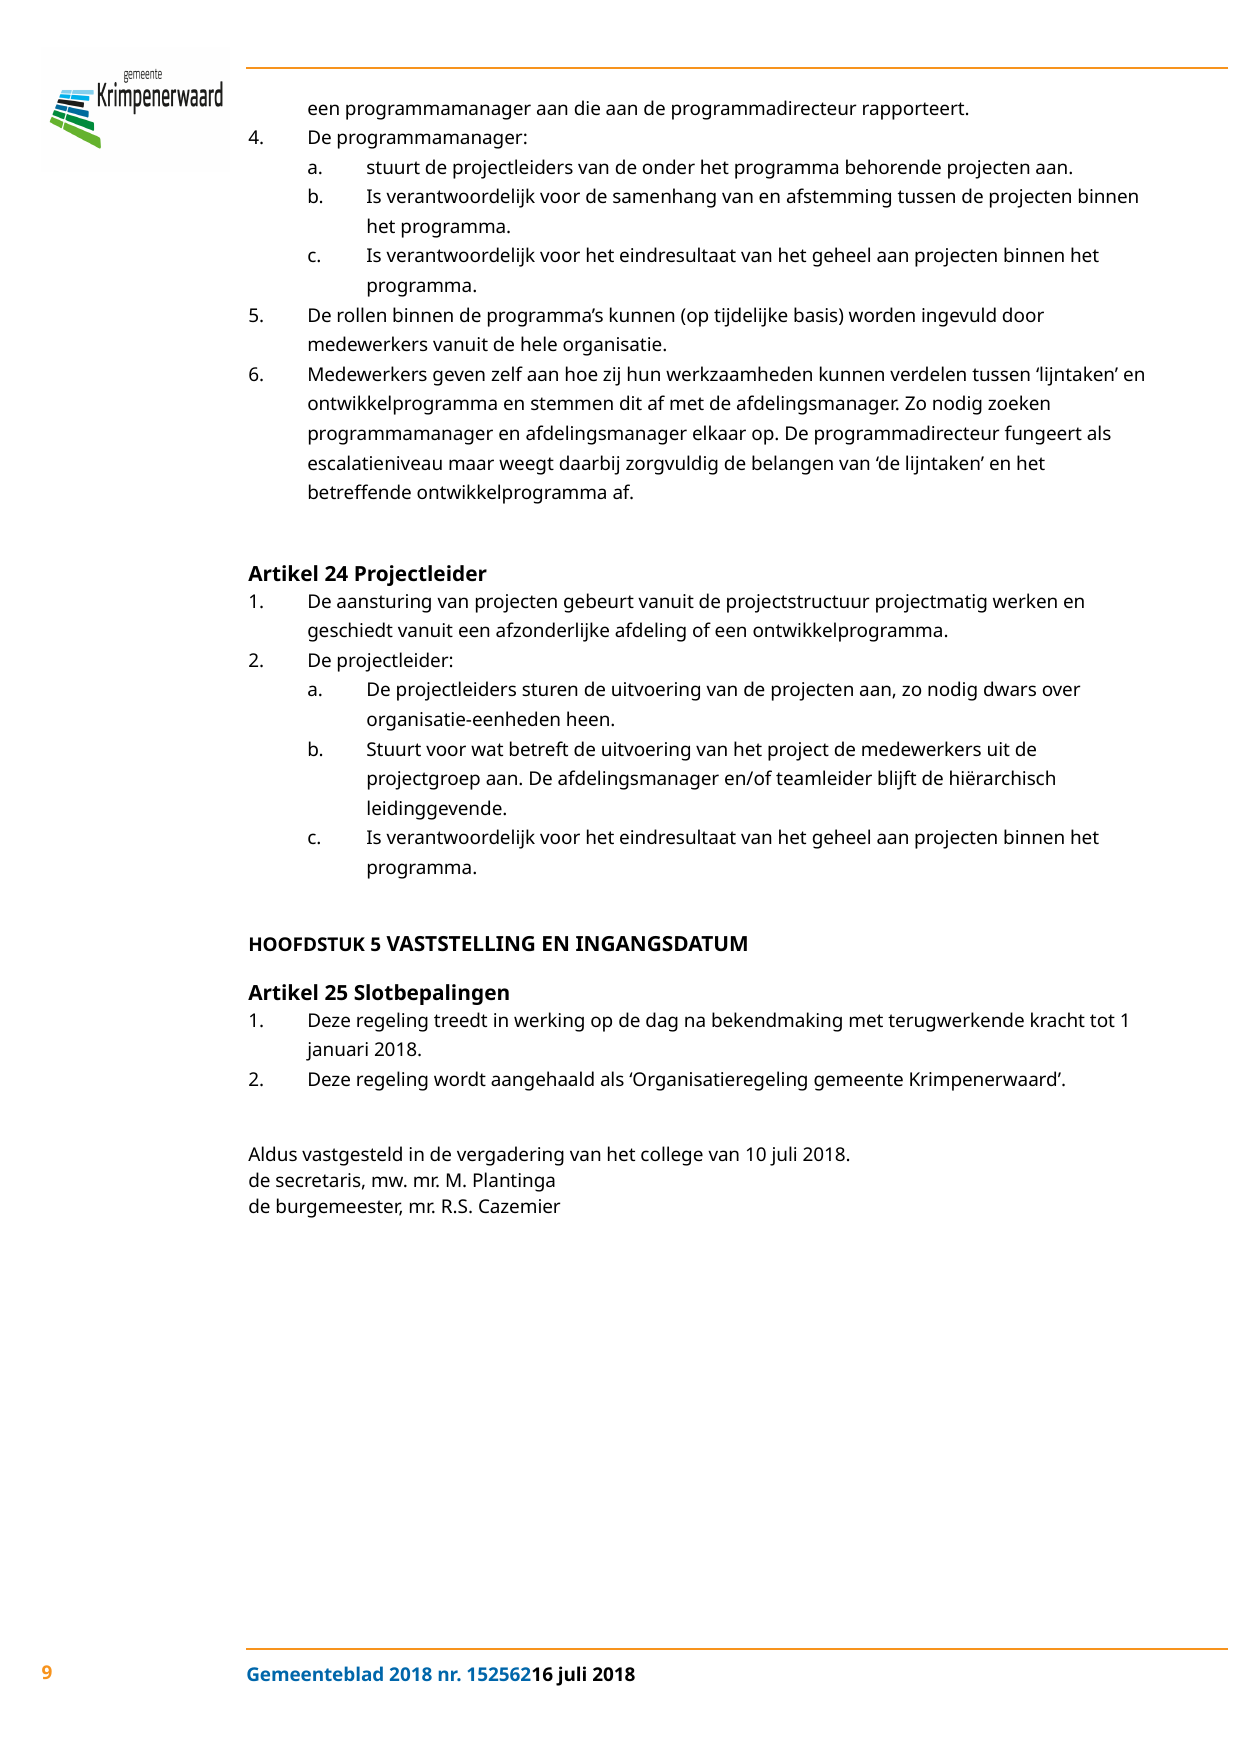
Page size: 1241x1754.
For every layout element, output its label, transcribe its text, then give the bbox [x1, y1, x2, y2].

list Is verantwoordelijk voor het eindresultaat van het geheel aan projecten binnen het programma. [307, 824, 1152, 880]
text Artikel 25 Slotbepalingen [248, 978, 1152, 1007]
text de burgemeester, mr. R.S. Cazemier [248, 1193, 1152, 1218]
list stuurt de projectleiders van de onder het programma behorende projecten aan. [307, 154, 1152, 180]
list De aansturing van projecten gebeurt vanuit de projectstructuur projectmatig werken en geschiedt vanuit een afzonderlijke afdeling of een ontwikkelprogramma. [248, 588, 1152, 643]
text Aldus vastgesteld in de vergadering van het college van 10 juli 2018. [248, 1141, 1152, 1167]
list De projectleider: [248, 647, 1152, 673]
list een programmamanager aan die aan de programmadirecteur rapporteert. [248, 95, 1152, 121]
list De projectleiders sturen de uitvoering van de projecten aan, zo nodig dwars over organisatie-eenheden heen. [307, 677, 1152, 732]
text de secretaris, mw. mr. M. Plantinga [248, 1167, 1152, 1193]
list Deze regeling wordt aangehaald als ‘Organisatieregeling gemeente Krimpenerwaard’. [248, 1066, 1152, 1092]
text Artikel 24 Projectleider [248, 559, 1152, 588]
text HOOFDSTUK 5 VASTSTELLING EN INGANGSDATUM [248, 929, 1152, 958]
list Stuurt voor wat betreft de uitvoering van het project de medewerkers uit de projectgroep aan. De afdelingsmanager en/of teamleider blijft de hiërarchisch leidinggevende. [307, 736, 1152, 821]
list De programmamanager: [248, 124, 1152, 150]
list Deze regeling treedt in werking op de dag na bekendmaking met terugwerkende kracht tot 1 januari 2018. [248, 1007, 1152, 1062]
list De rollen binnen de programma’s kunnen (op tijdelijke basis) worden ingevuld door medewerkers vanuit de hele organisatie. [248, 302, 1152, 357]
list Is verantwoordelijk voor de samenhang van en afstemming tussen de projecten binnen het programma. [307, 183, 1152, 239]
list Is verantwoordelijk voor het eindresultaat van het geheel aan projecten binnen het programma. [307, 243, 1152, 298]
list Medewerkers geven zelf aan hoe zij hun werkzaamheden kunnen verdelen tussen ‘lijntaken’ en ontwikkelprogramma en stemmen dit af met de afdelingsmanager. Zo nodig zoeken programmamanager en afdelingsmanager elkaar op. De programmadirecteur fungeert als escalatieniveau maar weegt daarbij zorgvuldig de belangen van ‘de lijntaken’ en het betreffende ontwikkelprogramma af. [248, 361, 1152, 505]
picture [41, 47, 231, 172]
